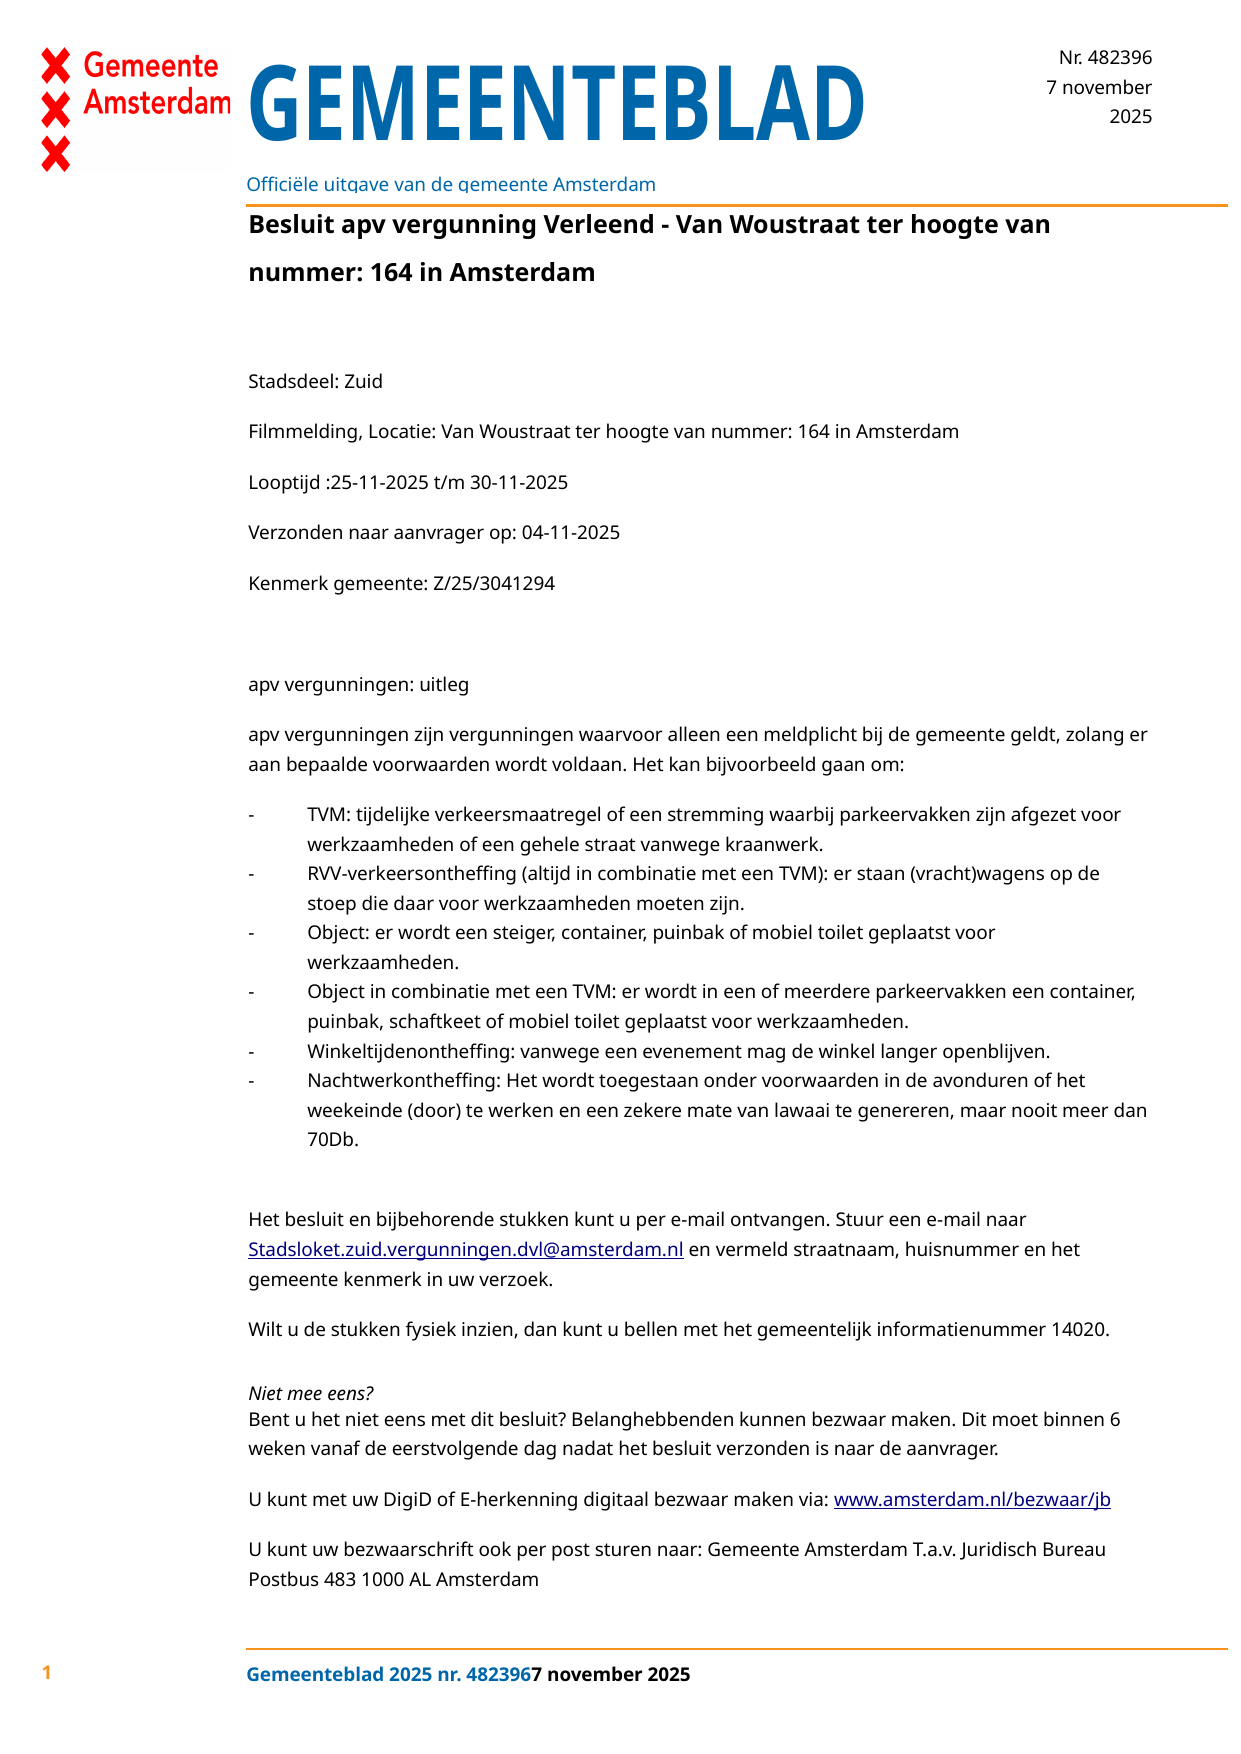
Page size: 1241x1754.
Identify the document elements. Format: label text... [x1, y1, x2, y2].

text Besluit apv vergunning Verleend - Van Woustraat ter hoogte van nummer: 164 in Amsterdam [248, 207, 1152, 288]
list Winkeltijdenontheffing: vanwege een evenement mag de winkel langer openblijven. [248, 1038, 1152, 1064]
text U kunt met uw DigiD of E-herkenning digitaal bezwaar maken via: www.amsterdam.nl/bezwaar/jb [248, 1486, 1152, 1512]
text apv vergunningen zijn vergunningen waarvoor alleen een meldplicht bij de gemeente geldt, zolang er aan bepaalde voorwaarden wordt voldaan. Het kan bijvoorbeeld gaan om: [248, 721, 1152, 777]
text Kenmerk gemeente: Z/25/3041294 [248, 570, 1152, 596]
list Object: er wordt een steiger, container, puinbak of mobiel toilet geplaatst voor werkzaamheden. [248, 919, 1152, 975]
text Niet mee eens? [248, 1380, 1152, 1406]
text U kunt uw bezwaarschrift ook per post sturen naar: Gemeente Amsterdam T.a.v. Juridisch Bureau Postbus 483 1000 AL Amsterdam [248, 1536, 1152, 1592]
text apv vergunningen: uitleg [248, 671, 1152, 697]
picture [41, 47, 231, 172]
list Nachtwerkontheffing: Het wordt toegestaan onder voorwaarden in de avonduren of het weekeinde (door) te werken en een zekere mate van lawaai te genereren, maar nooit meer dan 70Db. [248, 1067, 1152, 1152]
text Filmmelding, Locatie: Van Woustraat ter hoogte van nummer: 164 in Amsterdam [248, 419, 1152, 444]
list TVM: tijdelijke verkeersmaatregel of een stremming waarbij parkeervakken zijn afgezet voor werkzaamheden of een gehele straat vanwege kraanwerk. [248, 801, 1152, 857]
list RVV-verkeersontheffing (altijd in combinatie met een TVM): er staan (vracht)wagens op de stoep die daar voor werkzaamheden moeten zijn. [248, 860, 1152, 916]
list Object in combinatie met een TVM: er wordt in een of meerdere parkeervakken een container, puinbak, schaftkeet of mobiel toilet geplaatst voor werkzaamheden. [248, 979, 1152, 1034]
text Bent u het niet eens met dit besluit? Belanghebbenden kunnen bezwaar maken. Dit moet binnen 6 weken vanaf de eerstvolgende dag nadat het besluit verzonden is naar de aanvrager. [248, 1406, 1152, 1461]
text Het besluit en bijbehorende stukken kunt u per e-mail ontvangen. Stuur een e-mail naar Stadsloket.zuid.vergunningen.dvl@amsterdam.nl en vermeld straatnaam, huisnummer en het gemeente kenmerk in uw verzoek. [248, 1207, 1152, 1292]
text Looptijd :25-11-2025 t/m 30-11-2025 [248, 469, 1152, 495]
text Wilt u de stukken fysiek inzien, dan kunt u bellen met het gemeentelijk informatienummer 14020. [248, 1316, 1152, 1342]
text Verzonden naar aanvrager op: 04-11-2025 [248, 519, 1152, 545]
text Stadsdeel: Zuid [248, 368, 1152, 394]
